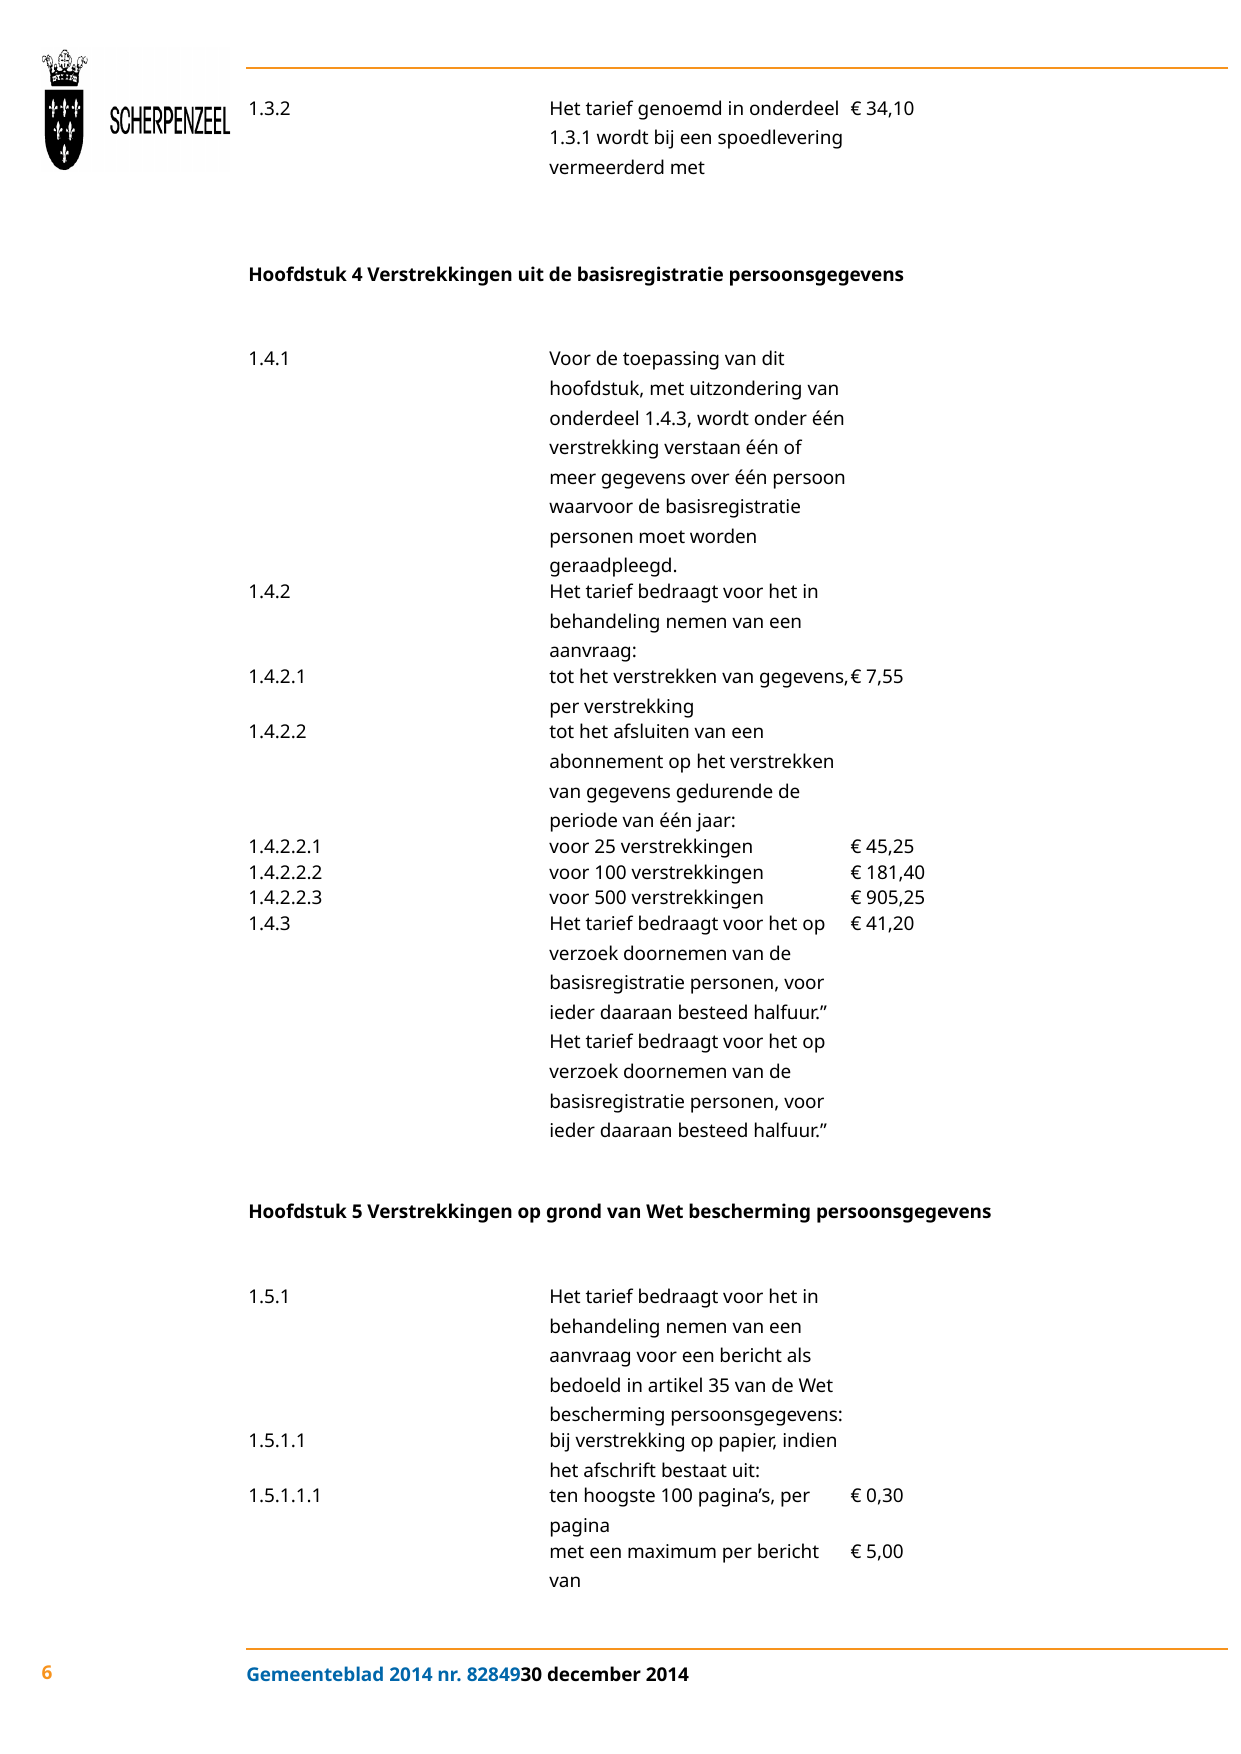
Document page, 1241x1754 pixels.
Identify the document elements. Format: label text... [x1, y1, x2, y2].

table_cell 1.4.2.2.2 [248, 859, 549, 884]
table_cell € 181,40 [850, 859, 1152, 884]
table_cell tot het verstrekken van gegevens, per verstrekking [549, 663, 850, 719]
table_cell Het tarief genoemd in onderdeel 1.3.1 wordt bij een spoedlevering vermeerderd met [549, 95, 850, 180]
table_cell ten hoogste 100 pagina’s, per pagina [549, 1483, 850, 1538]
table_cell voor 100 verstrekkingen [549, 859, 850, 884]
table_cell Het tarief bedraagt voor het op verzoek doornemen van de basisregistratie personen, voor ieder daaraan besteed halfuur.” Het tarief bedraagt voor het op verzoek doornemen van de basisregistratie personen, voor ieder daaraan besteed halfuur.” [549, 910, 850, 1143]
table_cell voor 25 verstrekkingen [549, 833, 850, 859]
table_cell 1.4.2.1 [248, 663, 549, 719]
table_cell € 5,00 [850, 1538, 1152, 1593]
table_cell [850, 719, 1152, 833]
table_cell [850, 1428, 1152, 1483]
table_cell € 905,25 [850, 885, 1152, 910]
table_cell € 7,55 [850, 663, 1152, 719]
table_cell 1.3.2 [248, 95, 549, 180]
table_cell 1.4.3 [248, 910, 549, 1143]
text Hoofdstuk 5 Verstrekkingen op grond van Wet bescherming persoonsgegevens [248, 1198, 1152, 1224]
table_header 1.4.1 [248, 346, 549, 578]
table_cell 1.4.2.2.1 [248, 833, 549, 859]
table_header [850, 1283, 1152, 1427]
table_cell voor 500 verstrekkingen [549, 885, 850, 910]
table_cell 1.4.2 [248, 579, 549, 663]
table_cell € 0,30 [850, 1483, 1152, 1538]
table_cell [850, 180, 1152, 205]
table_cell met een maximum per bericht van [549, 1538, 850, 1593]
table_cell bij verstrekking op papier, indien het afschrift bestaat uit: [549, 1428, 850, 1483]
table_cell Het tarief bedraagt voor het in behandeling nemen van een aanvraag: [549, 579, 850, 663]
table_header 1.5.1 [248, 1283, 549, 1427]
table_cell [549, 180, 850, 205]
table_cell 1.5.1.1 [248, 1428, 549, 1483]
table_cell € 34,10 [850, 95, 1152, 180]
table_cell [248, 1538, 549, 1593]
table_cell € 41,20 [850, 910, 1152, 1143]
table_header [850, 346, 1152, 578]
table_header Het tarief bedraagt voor het in behandeling nemen van een aanvraag voor een bericht als bedoeld in artikel 35 van de Wet bescherming persoonsgegevens: [549, 1283, 850, 1427]
table_cell [248, 180, 549, 205]
table_cell 1.4.2.2 [248, 719, 549, 833]
table_cell [850, 579, 1152, 663]
picture [41, 47, 231, 172]
table_cell tot het afsluiten van een abonnement op het verstrekken van gegevens gedurende de periode van één jaar: [549, 719, 850, 833]
table_cell 1.4.2.2.3 [248, 885, 549, 910]
text Hoofdstuk 4 Verstrekkingen uit de basisregistratie persoonsgegevens [248, 261, 1152, 286]
table_cell 1.5.1.1.1 [248, 1483, 549, 1538]
table_cell € 45,25 [850, 833, 1152, 859]
table_header Voor de toepassing van dit hoofdstuk, met uitzondering van onderdeel 1.4.3, wordt onder één verstrekking verstaan één of meer gegevens over één persoon waarvoor de basisregistratie personen moet worden geraadpleegd. [549, 346, 850, 578]
